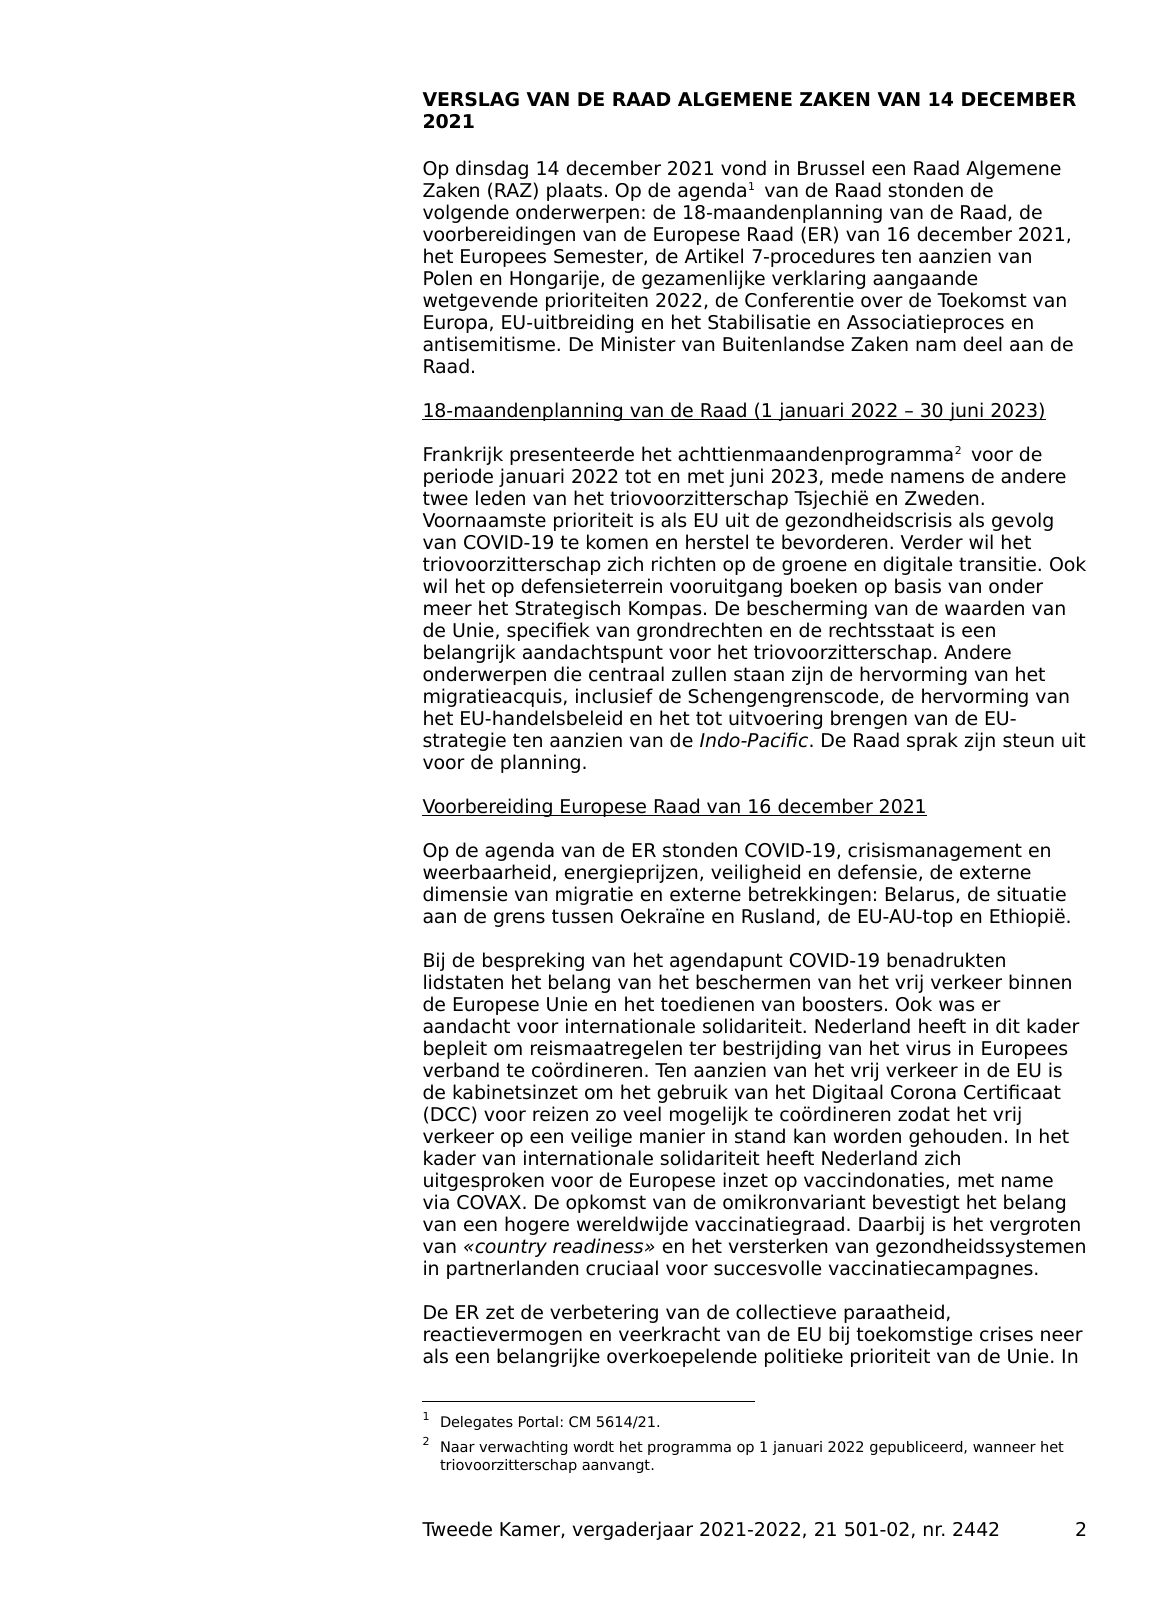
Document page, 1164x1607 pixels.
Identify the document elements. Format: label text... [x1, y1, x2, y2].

text De ER zet de verbetering van de collectieve paraatheid, reactievermogen en veerkracht van de EU bij toekomstige crises neer als een belangrijke overkoepelende politieke prioriteit van de Unie. In [422, 1302, 1087, 1368]
text Naar verwachting wordt het programma op 1 januari 2022 gepubliceerd, wanneer het triovoorzitterschap aanvangt. [422, 1435, 1087, 1474]
text Bij de bespreking van het agendapunt COVID-19 benadrukten lidstaten het belang van het beschermen van het vrij verkeer binnen de Europese Unie en het toedienen van boosters. Ook was er aandacht voor internationale solidariteit. Nederland heeft in dit kader bepleit om reismaatregelen ter bestrijding van het virus in Europees verband te coördineren. Ten aanzien van het vrij verkeer in de EU is de kabinetsinzet om het gebruik van het Digitaal Corona Certificaat (DCC) voor reizen zo veel mogelijk te coördineren zodat het vrij verkeer op een veilige manier in stand kan worden gehouden. In het kader van internationale solidariteit heeft Nederland zich uitgesproken voor de Europese inzet op vaccindonaties, met name via COVAX. De opkomst van de omikronvariant bevestigt het belang van een hogere wereldwijde vaccinatiegraad. Daarbij is het vergroten van «country readiness» en het versterken van gezondheidssystemen in partnerlanden cruciaal voor succesvolle vaccinatiecampagnes. [422, 950, 1087, 1280]
text Frankrijk presenteerde het achttienmaandenprogramma voor de periode januari 2022 tot en met juni 2023, mede namens de andere twee leden van het triovoorzitterschap Tsjechië en Zweden. Voornaamste prioriteit is als EU uit de gezondheidscrisis als gevolg van COVID-19 te komen en herstel te bevorderen. Verder wil het triovoorzitterschap zich richten op de groene en digitale transitie. Ook wil het op defensieterrein vooruitgang boeken op basis van onder meer het Strategisch Kompas. De bescherming van de waarden van de Unie, specifiek van grondrechten en de rechtsstaat is een belangrijk aandachtspunt voor het triovoorzitterschap. Andere onderwerpen die centraal zullen staan zijn de hervorming van het migratieacquis, inclusief de Schengengrenscode, de hervorming van het EU-handelsbeleid en het tot uitvoering brengen van de EU-strategie ten aanzien van de Indo-Pacific. De Raad sprak zijn steun uit voor de planning. [422, 444, 1087, 774]
text Op de agenda van de ER stonden COVID-19, crisismanagement en weerbaarheid, energieprijzen, veiligheid en defensie, de externe dimensie van migratie en externe betrekkingen: Belarus, de situatie aan de grens tussen Oekraïne en Rusland, de EU-AU-top en Ethiopië. [422, 840, 1087, 928]
subtitle 18-maandenplanning van de Raad (1 januari 2022 – 30 juni 2023) [422, 400, 1087, 422]
subtitle Voorbereiding Europese Raad van 16 december 2021 [422, 796, 1087, 818]
text Op dinsdag 14 december 2021 vond in Brussel een Raad Algemene Zaken (RAZ) plaats. Op de agenda van de Raad stonden de volgende onderwerpen: de 18-maandenplanning van de Raad, de voorbereidingen van de Europese Raad (ER) van 16 december 2021, het Europees Semester, de Artikel 7-procedures ten aanzien van Polen en Hongarije, de gezamenlijke verklaring aangaande wetgevende prioriteiten 2022, de Conferentie over de Toekomst van Europa, EU-uitbreiding en het Stabilisatie en Associatieproces en antisemitisme. De Minister van Buitenlandse Zaken nam deel aan de Raad. [422, 158, 1087, 378]
subtitle VERSLAG VAN DE RAAD ALGEMENE ZAKEN VAN 14 DECEMBER 2021 [422, 89, 1087, 133]
text Delegates Portal: CM 5614/21. [422, 1410, 1087, 1432]
